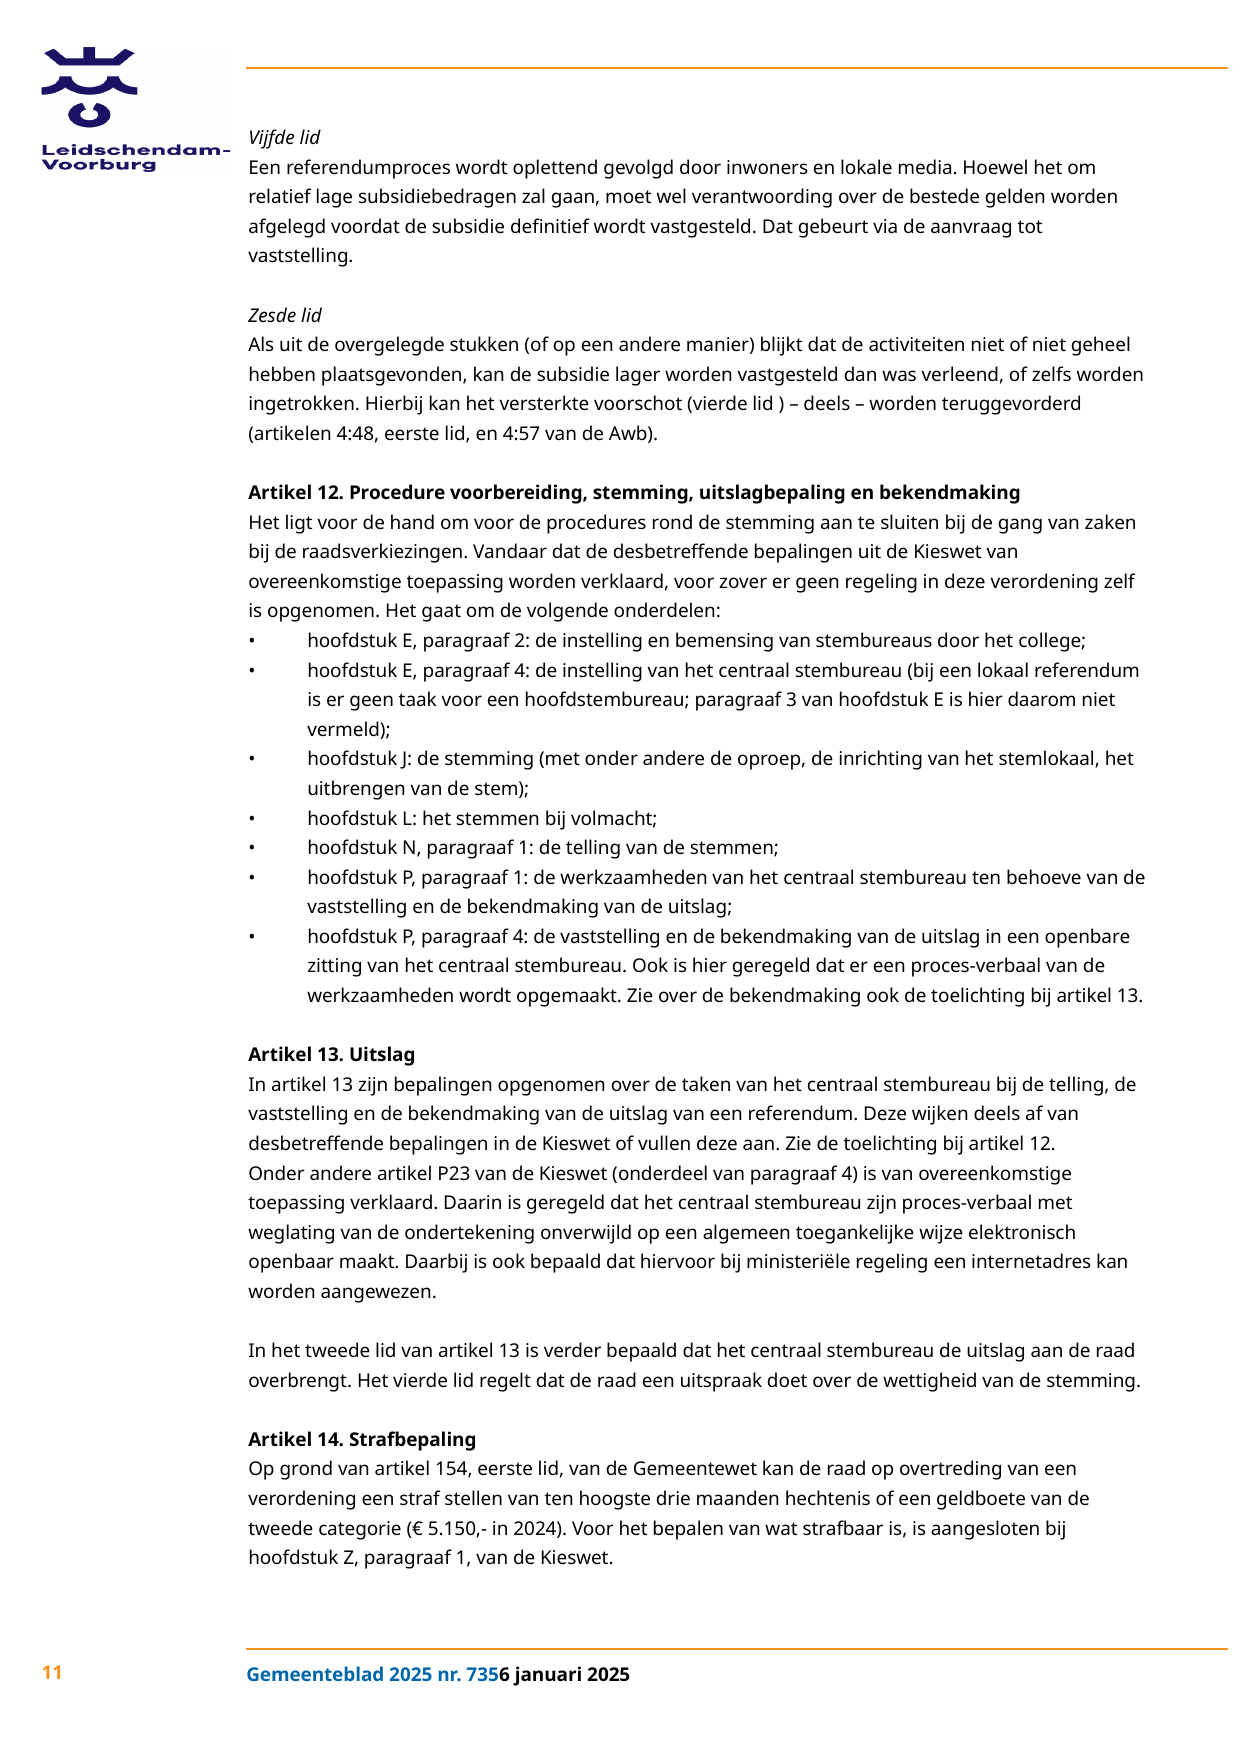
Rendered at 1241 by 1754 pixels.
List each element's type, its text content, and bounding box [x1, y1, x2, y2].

picture [41, 47, 231, 172]
list hoofdstuk E, paragraaf 4: de instelling van het centraal stembureau (bij een lokaal referendum is er geen taak voor een hoofdstembureau; paragraaf 3 van hoofdstuk E is hier daarom niet vermeld); [248, 657, 1152, 742]
text Het ligt voor de hand om voor de procedures rond de stemming aan te sluiten bij de gang van zaken bij de raadsverkiezingen. Vandaar dat de desbetreffende bepalingen uit de Kieswet van overeenkomstige toepassing worden verklaard, voor zover er geen regeling in deze verordening zelf is opgenomen. Het gaat om de volgende onderdelen: [248, 509, 1152, 623]
text Zesde lid [248, 302, 1152, 328]
list hoofdstuk P, paragraaf 4: de vaststelling en de bekendmaking van de uitslag in een openbare zitting van het centraal stembureau. Ook is hier geregeld dat er een proces-verbaal van de werkzaamheden wordt opgemaakt. Zie over de bekendmaking ook de toelichting bij artikel 13. [248, 923, 1152, 1008]
text Onder andere artikel P23 van de Kieswet (onderdeel van paragraaf 4) is van overeenkomstige toepassing verklaard. Daarin is geregeld dat het centraal stembureau zijn proces-verbaal met weglating van de ondertekening onverwijld op een algemeen toegankelijke wijze elektronisch openbaar maakt. Daarbij is ook bepaald dat hiervoor bij ministeriële regeling een internetadres kan worden aangewezen. [248, 1160, 1152, 1304]
text Artikel 13. Uitslag [248, 1041, 1152, 1067]
text Artikel 14. Strafbepaling [248, 1426, 1152, 1452]
text Vijfde lid [248, 124, 1152, 150]
list hoofdstuk J: de stemming (met onder andere de oproep, de inrichting van het stemlokaal, het uitbrengen van de stem); [248, 746, 1152, 801]
list hoofdstuk L: het stemmen bij volmacht; [248, 805, 1152, 831]
list hoofdstuk P, paragraaf 1: de werkzaamheden van het centraal stembureau ten behoeve van de vaststelling en de bekendmaking van de uitslag; [248, 864, 1152, 919]
text In het tweede lid van artikel 13 is verder bepaald dat het centraal stembureau de uitslag aan de raad overbrengt. Het vierde lid regelt dat de raad een uitspraak doet over de wettigheid van de stemming. [248, 1337, 1152, 1393]
list hoofdstuk N, paragraaf 1: de telling van de stemmen; [248, 834, 1152, 860]
text Op grond van artikel 154, eerste lid, van de Gemeentewet kan de raad op overtreding van een verordening een straf stellen van ten hoogste drie maanden hechtenis of een geldboete van de tweede categorie (€ 5.150,- in 2024). Voor het bepalen van wat strafbaar is, is aangesloten bij hoofdstuk Z, paragraaf 1, van de Kieswet. [248, 1456, 1152, 1570]
text Een referendumproces wordt oplettend gevolgd door inwoners en lokale media. Hoewel het om relatief lage subsidiebedragen zal gaan, moet wel verantwoording over de bestede gelden worden afgelegd voordat de subsidie definitief wordt vastgesteld. Dat gebeurt via de aanvraag tot vaststelling. [248, 154, 1152, 268]
text Artikel 12. Procedure voorbereiding, stemming, uitslagbepaling en bekendmaking [248, 479, 1152, 505]
text In artikel 13 zijn bepalingen opgenomen over de taken van het centraal stembureau bij de telling, de vaststelling en de bekendmaking van de uitslag van een referendum. Deze wijken deels af van desbetreffende bepalingen in de Kieswet of vullen deze aan. Zie de toelichting bij artikel 12. [248, 1071, 1152, 1156]
list hoofdstuk E, paragraaf 2: de instelling en bemensing van stembureaus door het college; [248, 627, 1152, 653]
text Als uit de overgelegde stukken (of op een andere manier) blijkt dat de activiteiten niet of niet geheel hebben plaatsgevonden, kan de subsidie lager worden vastgesteld dan was verleend, of zelfs worden ingetrokken. Hierbij kan het versterkte voorschot (vierde lid ) – deels – worden teruggevorderd (artikelen 4:48, eerste lid, en 4:57 van de Awb). [248, 331, 1152, 446]
